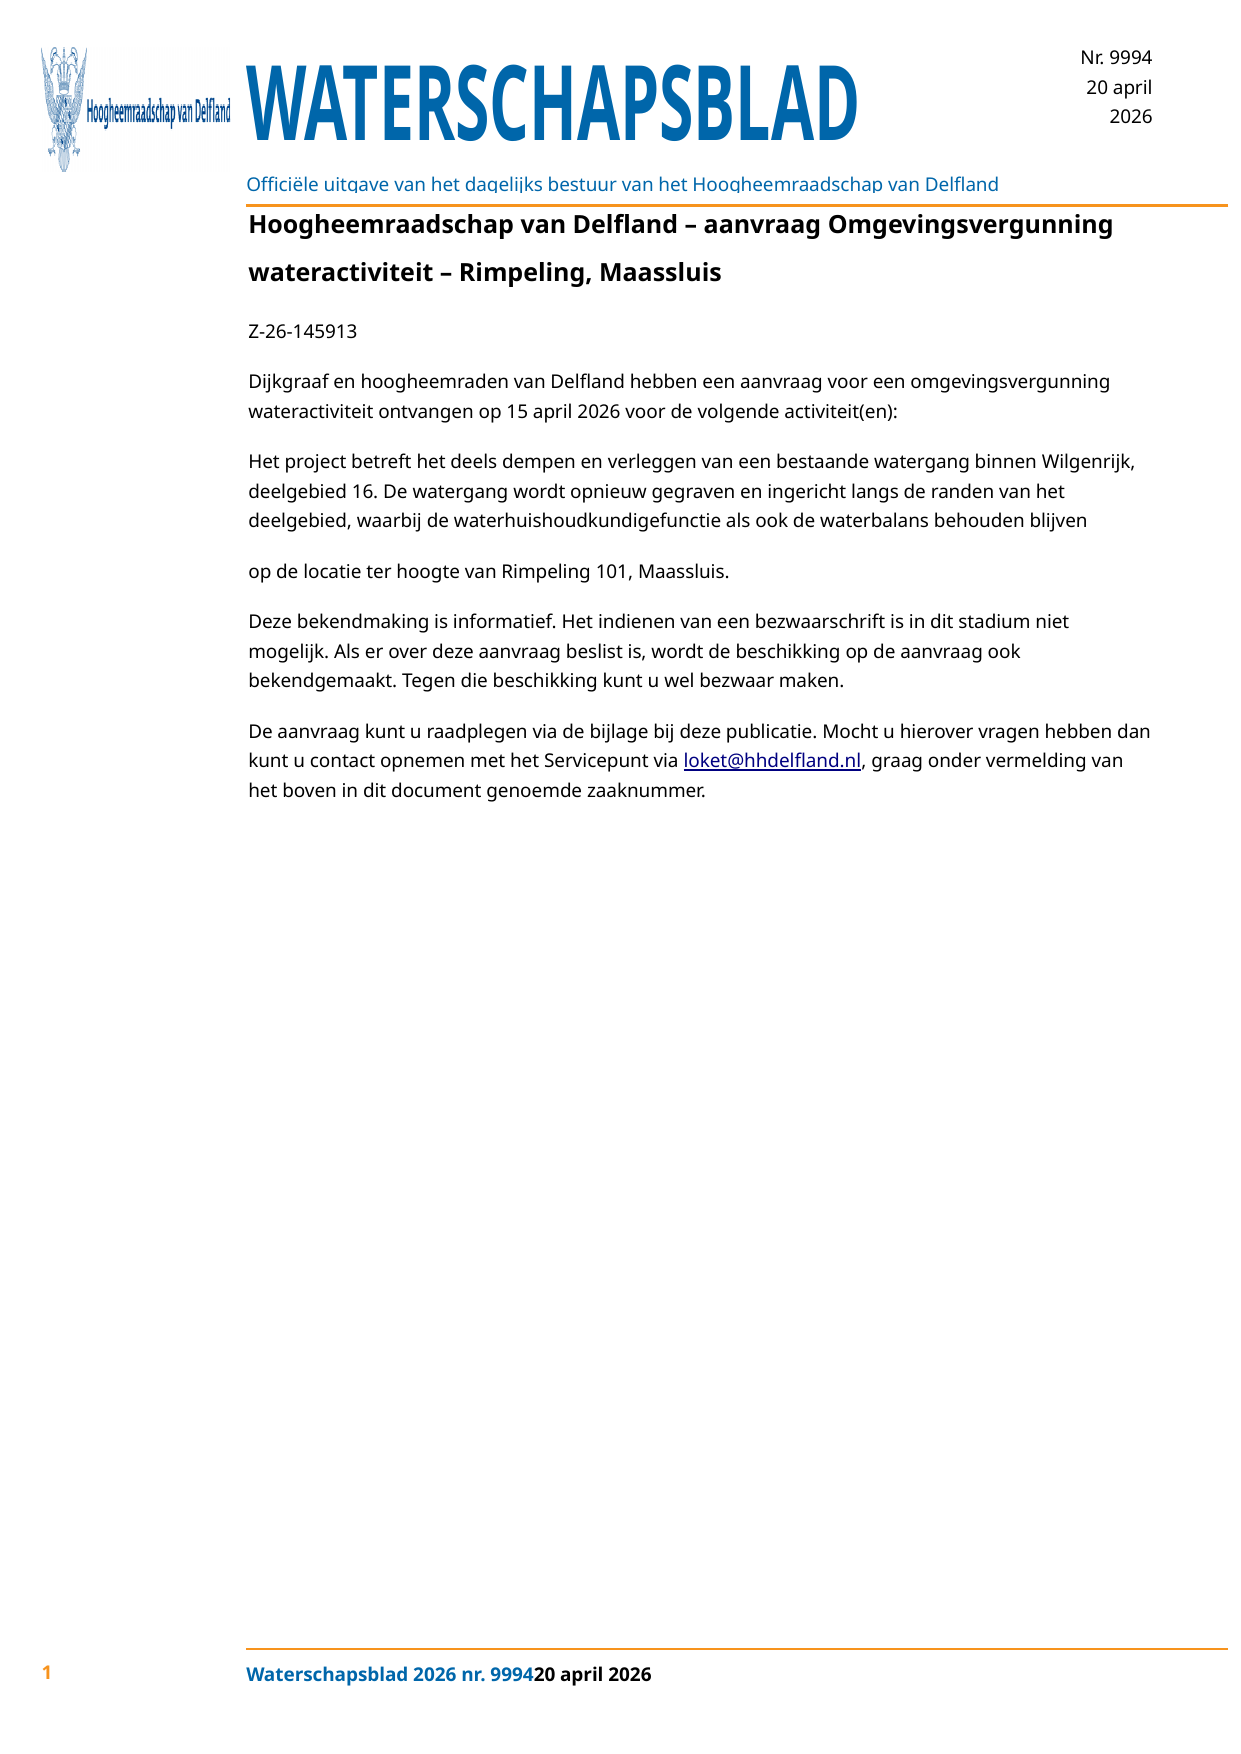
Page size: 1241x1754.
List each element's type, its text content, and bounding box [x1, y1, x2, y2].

text De aanvraag kunt u raadplegen via de bijlage bij deze publicatie. Mocht u hierover vragen hebben dan kunt u contact opnemen met het Servicepunt via loket@hhdelfland.nl, graag onder vermelding van het boven in dit document genoemde zaaknummer. [248, 718, 1152, 803]
text Deze bekendmaking is informatief. Het indienen van een bezwaarschrift is in dit stadium niet mogelijk. Als er over deze aanvraag beslist is, wordt de beschikking op de aanvraag ook bekendgemaakt. Tegen die beschikking kunt u wel bezwaar maken. [248, 608, 1152, 693]
text Z-26-145913 [248, 318, 1152, 344]
text Het project betreft het deels dempen en verleggen van een bestaande watergang binnen Wilgenrijk, deelgebied 16. De watergang wordt opnieuw gegraven en ingericht langs de randen van het deelgebied, waarbij de waterhuishoudkundigefunctie als ook de waterbalans behouden blijven [248, 448, 1152, 533]
picture [41, 47, 231, 172]
text op de locatie ter hoogte van Rimpeling 101, Maassluis. [248, 558, 1152, 584]
text Dijkgraaf en hoogheemraden van Delfland hebben een aanvraag voor een omgevingsvergunning wateractiviteit ontvangen op 15 april 2026 voor de volgende activiteit(en): [248, 368, 1152, 424]
text Hoogheemraadschap van Delfland – aanvraag Omgevingsvergunning wateractiviteit – Rimpeling, Maassluis [248, 207, 1152, 288]
